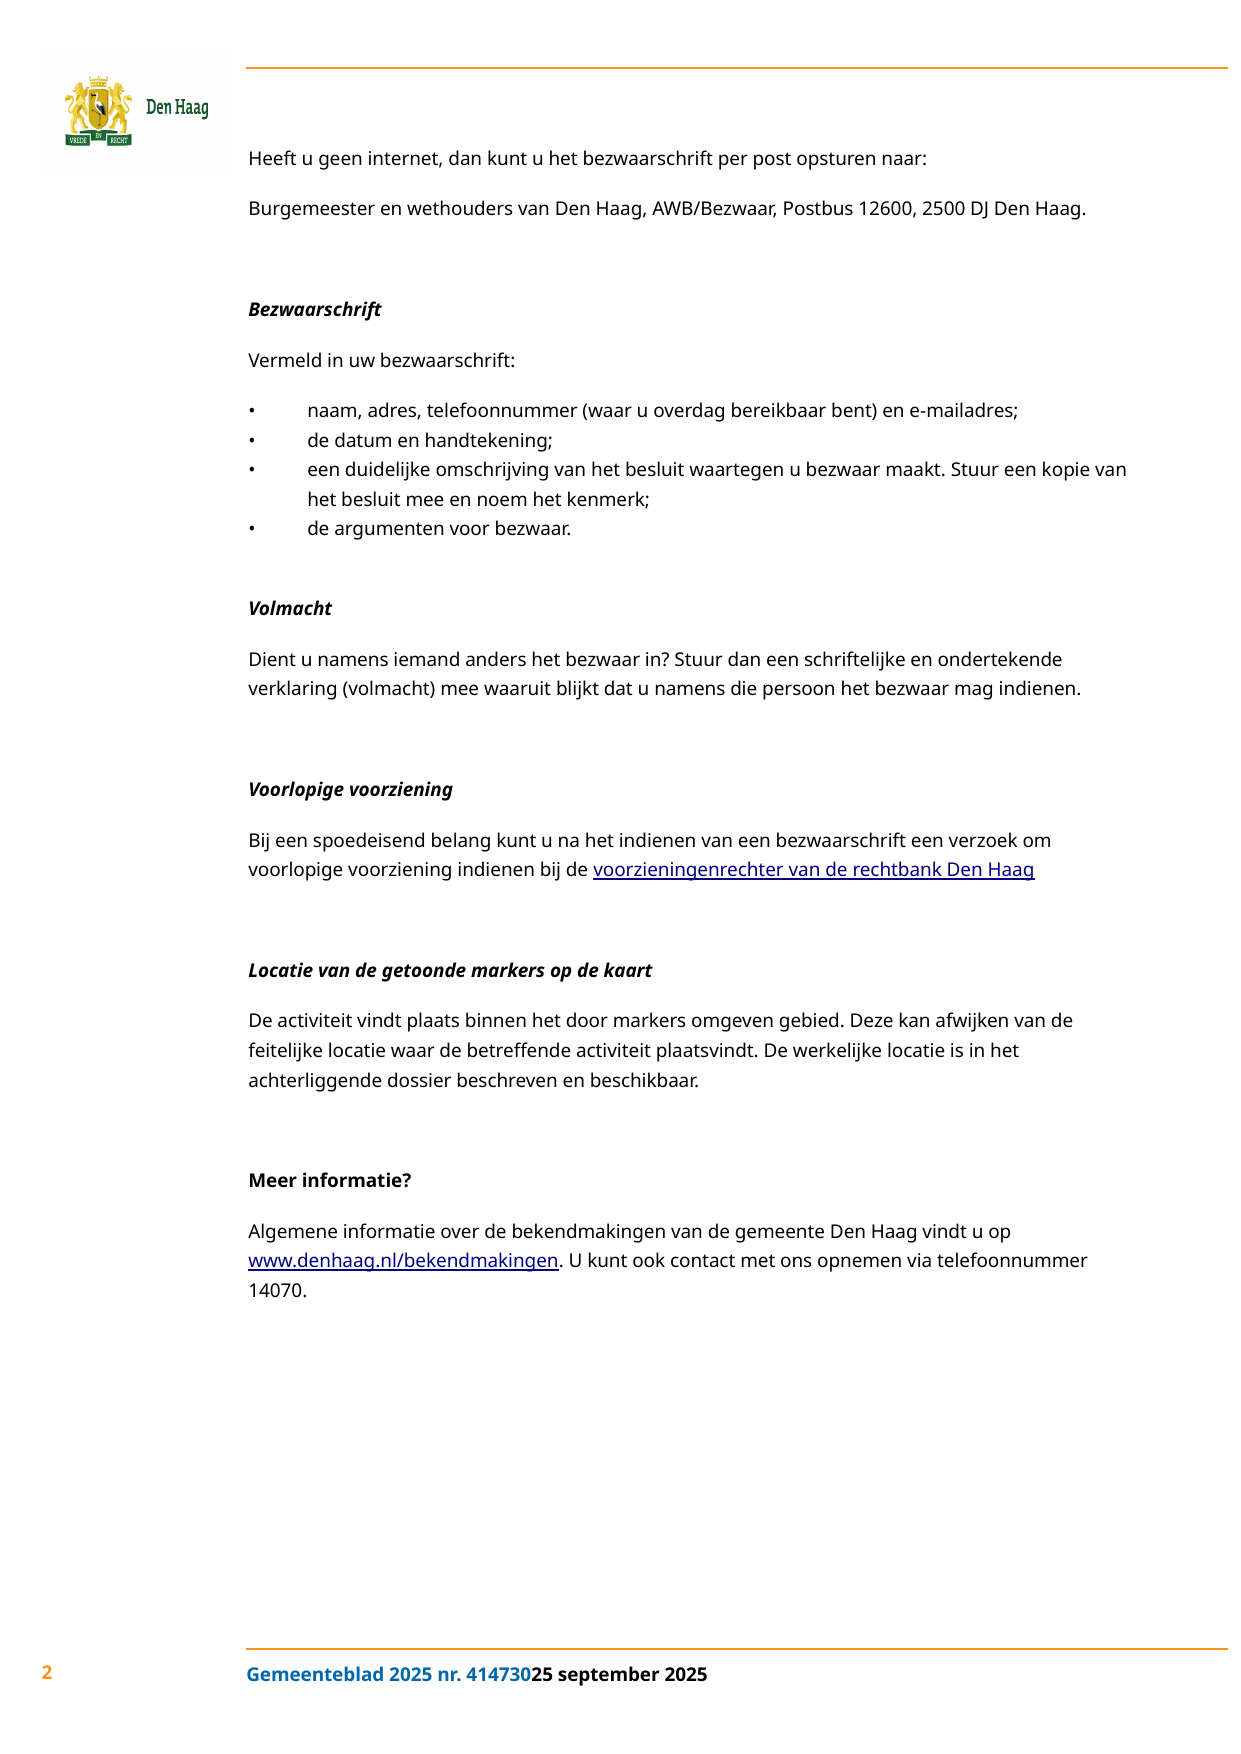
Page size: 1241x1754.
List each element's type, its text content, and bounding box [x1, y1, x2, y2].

text Voorlopige voorziening [248, 776, 1152, 802]
text Dient u namens iemand anders het bezwaar in? Stuur dan een schriftelijke en ondertekende verklaring (volmacht) mee waaruit blijkt dat u namens die persoon het bezwaar mag indienen. [248, 646, 1152, 701]
text Bezwaarschrift [248, 296, 1152, 322]
text Vermeld in uw bezwaarschrift: [248, 347, 1152, 373]
list een duidelijke omschrijving van het besluit waartegen u bezwaar maakt. Stuur een kopie van het besluit mee en noem het kenmerk; [248, 456, 1152, 512]
text Meer informatie? [248, 1168, 1152, 1193]
text Burgemeester en wethouders van Den Haag, AWB/Bezwaar, Postbus 12600, 2500 DJ Den Haag. [248, 196, 1152, 221]
list de argumenten voor bezwaar. [248, 516, 1152, 541]
list de datum en handtekening; [248, 427, 1152, 453]
text Volmacht [248, 596, 1152, 621]
text Algemene informatie over de bekendmakingen van de gemeente Den Haag vindt u op www.denhaag.nl/bekendmakingen. U kunt ook contact met ons opnemen via telefoonnummer 14070. [248, 1218, 1152, 1303]
text Locatie van de getoonde markers op de kaart [248, 957, 1152, 983]
text De activiteit vindt plaats binnen het door markers omgeven gebied. Deze kan afwijken van de feitelijke locatie waar de betreffende activiteit plaatsvindt. De werkelijke locatie is in het achterliggende dossier beschreven en beschikbaar. [248, 1008, 1152, 1093]
text Bij een spoedeisend belang kunt u na het indienen van een bezwaarschrift een verzoek om voorlopige voorziening indienen bij de voorzieningenrechter van de rechtbank Den Haag [248, 827, 1152, 882]
picture [41, 47, 231, 172]
text Heeft u geen internet, dan kunt u het bezwaarschrift per post opsturen naar: [248, 145, 1152, 171]
list naam, adres, telefoonnummer (waar u overdag bereikbaar bent) en e-mailadres; [248, 397, 1152, 423]
